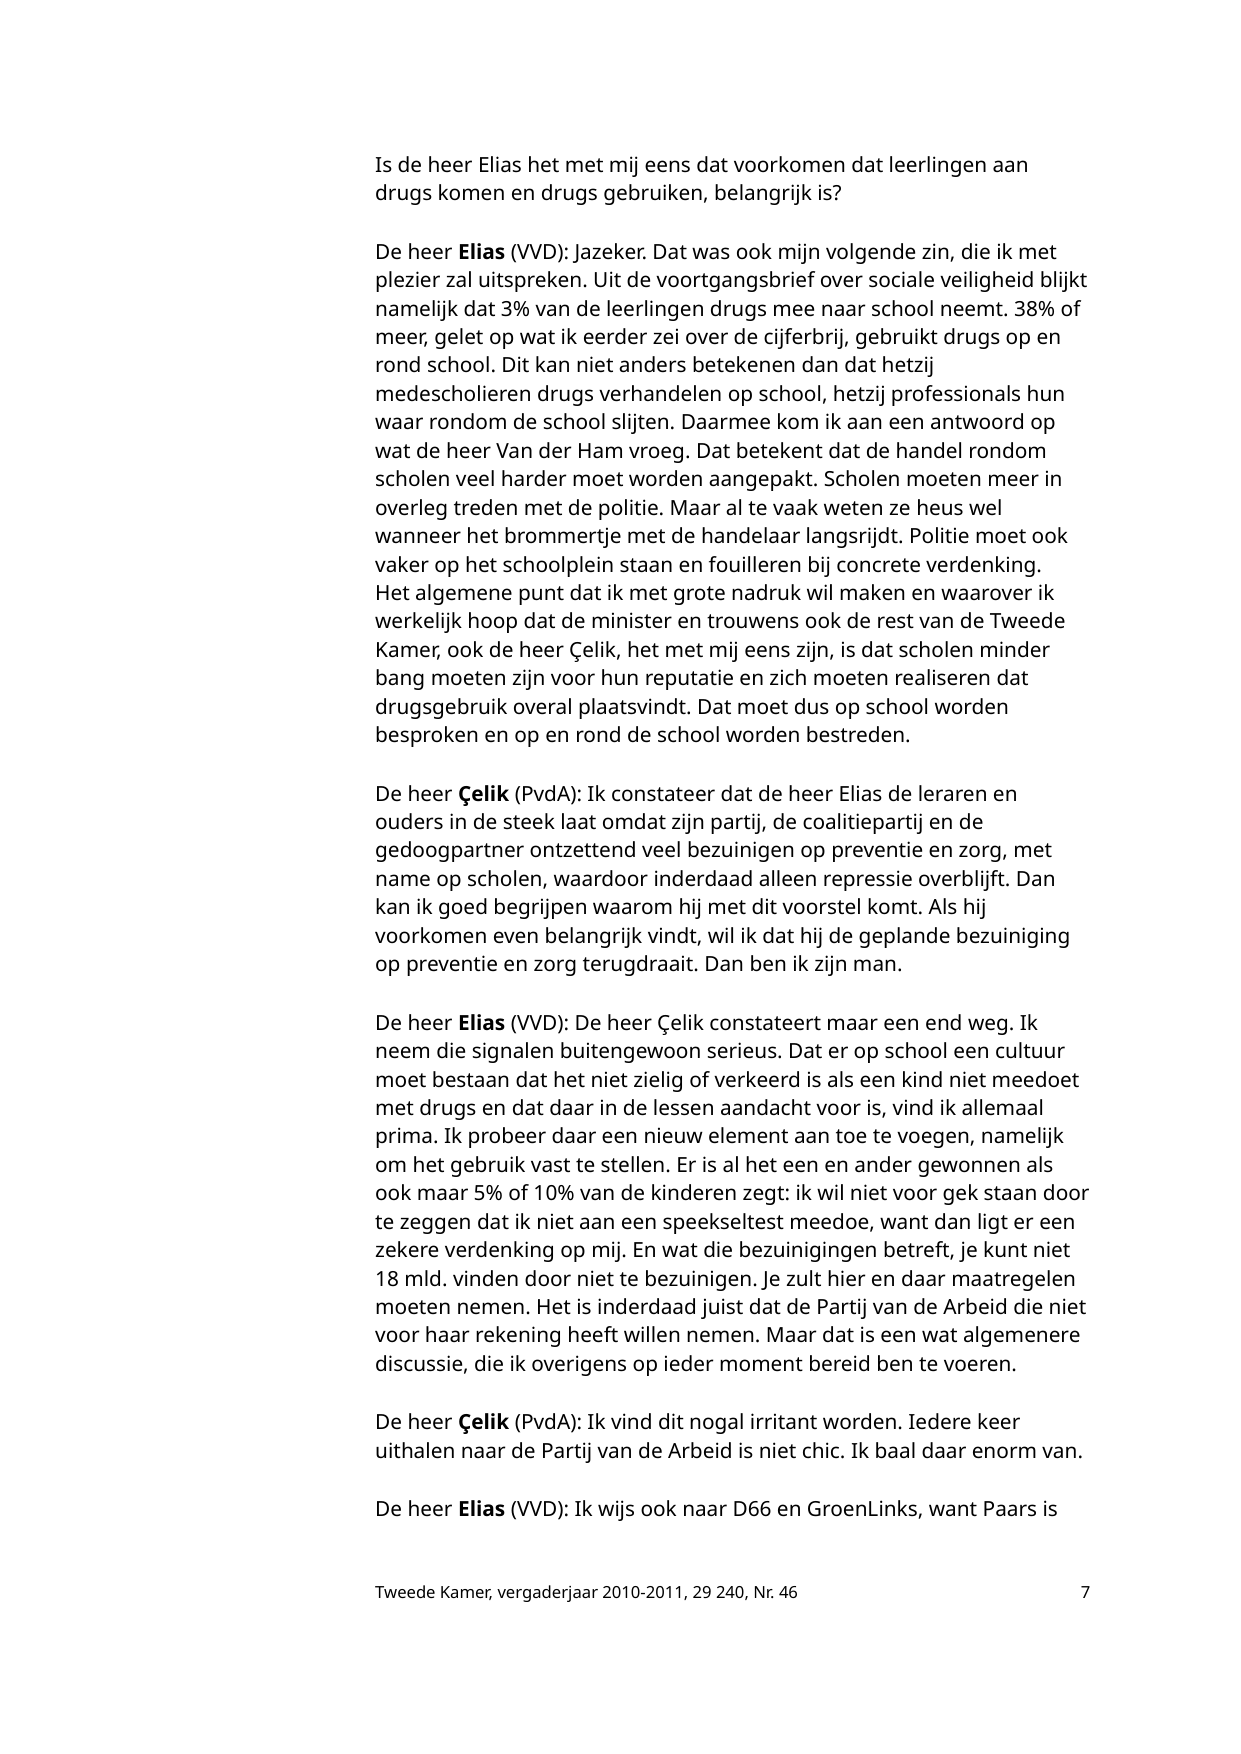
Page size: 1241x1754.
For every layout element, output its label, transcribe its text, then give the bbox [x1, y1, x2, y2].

text De heer Çelik (PvdA): Ik constateer dat de heer Elias de leraren en ouders in de steek laat omdat zijn partij, de coalitiepartij en de gedoogpartner ontzettend veel bezuinigen op preventie en zorg, met name op scholen, waardoor inderdaad alleen repressie overblijft. Dan kan ik goed begrijpen waarom hij met dit voorstel komt. Als hij voorkomen even belangrijk vindt, wil ik dat hij de geplande bezuiniging op preventie en zorg terugdraait. Dan ben ik zijn man. [375, 779, 1090, 978]
text De heer Elias (VVD): De heer Çelik constateert maar een end weg. Ik neem die signalen buitengewoon serieus. Dat er op school een cultuur moet bestaan dat het niet zielig of verkeerd is als een kind niet meedoet met drugs en dat daar in de lessen aandacht voor is, vind ik allemaal prima. Ik probeer daar een nieuw element aan toe te voegen, namelijk om het gebruik vast te stellen. Er is al het een en ander gewonnen als ook maar 5% of 10% van de kinderen zegt: ik wil niet voor gek staan door te zeggen dat ik niet aan een speekseltest meedoe, want dan ligt er een zekere verdenking op mij. En wat die bezuinigingen betreft, je kunt niet 18 mld. vinden door niet te bezuinigen. Je zult hier en daar maatregelen moeten nemen. Het is inderdaad juist dat de Partij van de Arbeid die niet voor haar rekening heeft willen nemen. Maar dat is een wat algemenere discussie, die ik overigens op ieder moment bereid ben te voeren. [375, 1008, 1090, 1377]
text Is de heer Elias het met mij eens dat voorkomen dat leerlingen aan drugs komen en drugs gebruiken, belangrijk is? [375, 150, 1090, 207]
text Het algemene punt dat ik met grote nadruk wil maken en waarover ik werkelijk hoop dat de minister en trouwens ook de rest van de Tweede Kamer, ook de heer Çelik, het met mij eens zijn, is dat scholen minder bang moeten zijn voor hun reputatie en zich moeten realiseren dat drugsgebruik overal plaatsvindt. Dat moet dus op school worden besproken en op en rond de school worden bestreden. [375, 578, 1090, 749]
text De heer Çelik (PvdA): Ik vind dit nogal irritant worden. Iedere keer uithalen naar de Partij van de Arbeid is niet chic. Ik baal daar enorm van. [375, 1407, 1090, 1464]
text De heer Elias (VVD): Ik wijs ook naar D66 en GroenLinks, want Paars is [375, 1494, 1090, 1523]
text De heer Elias (VVD): Jazeker. Dat was ook mijn volgende zin, die ik met plezier zal uitspreken. Uit de voortgangsbrief over sociale veiligheid blijkt namelijk dat 3% van de leerlingen drugs mee naar school neemt. 38% of meer, gelet op wat ik eerder zei over de cijferbrij, gebruikt drugs op en rond school. Dit kan niet anders betekenen dan dat hetzij medescholieren drugs verhandelen op school, hetzij professionals hun waar rondom de school slijten. Daarmee kom ik aan een antwoord op wat de heer Van der Ham vroeg. Dat betekent dat de handel rondom scholen veel harder moet worden aangepakt. Scholen moeten meer in overleg treden met de politie. Maar al te vaak weten ze heus wel wanneer het brommertje met de handelaar langsrijdt. Politie moet ook vaker op het schoolplein staan en fouilleren bij concrete verdenking. [375, 237, 1090, 578]
